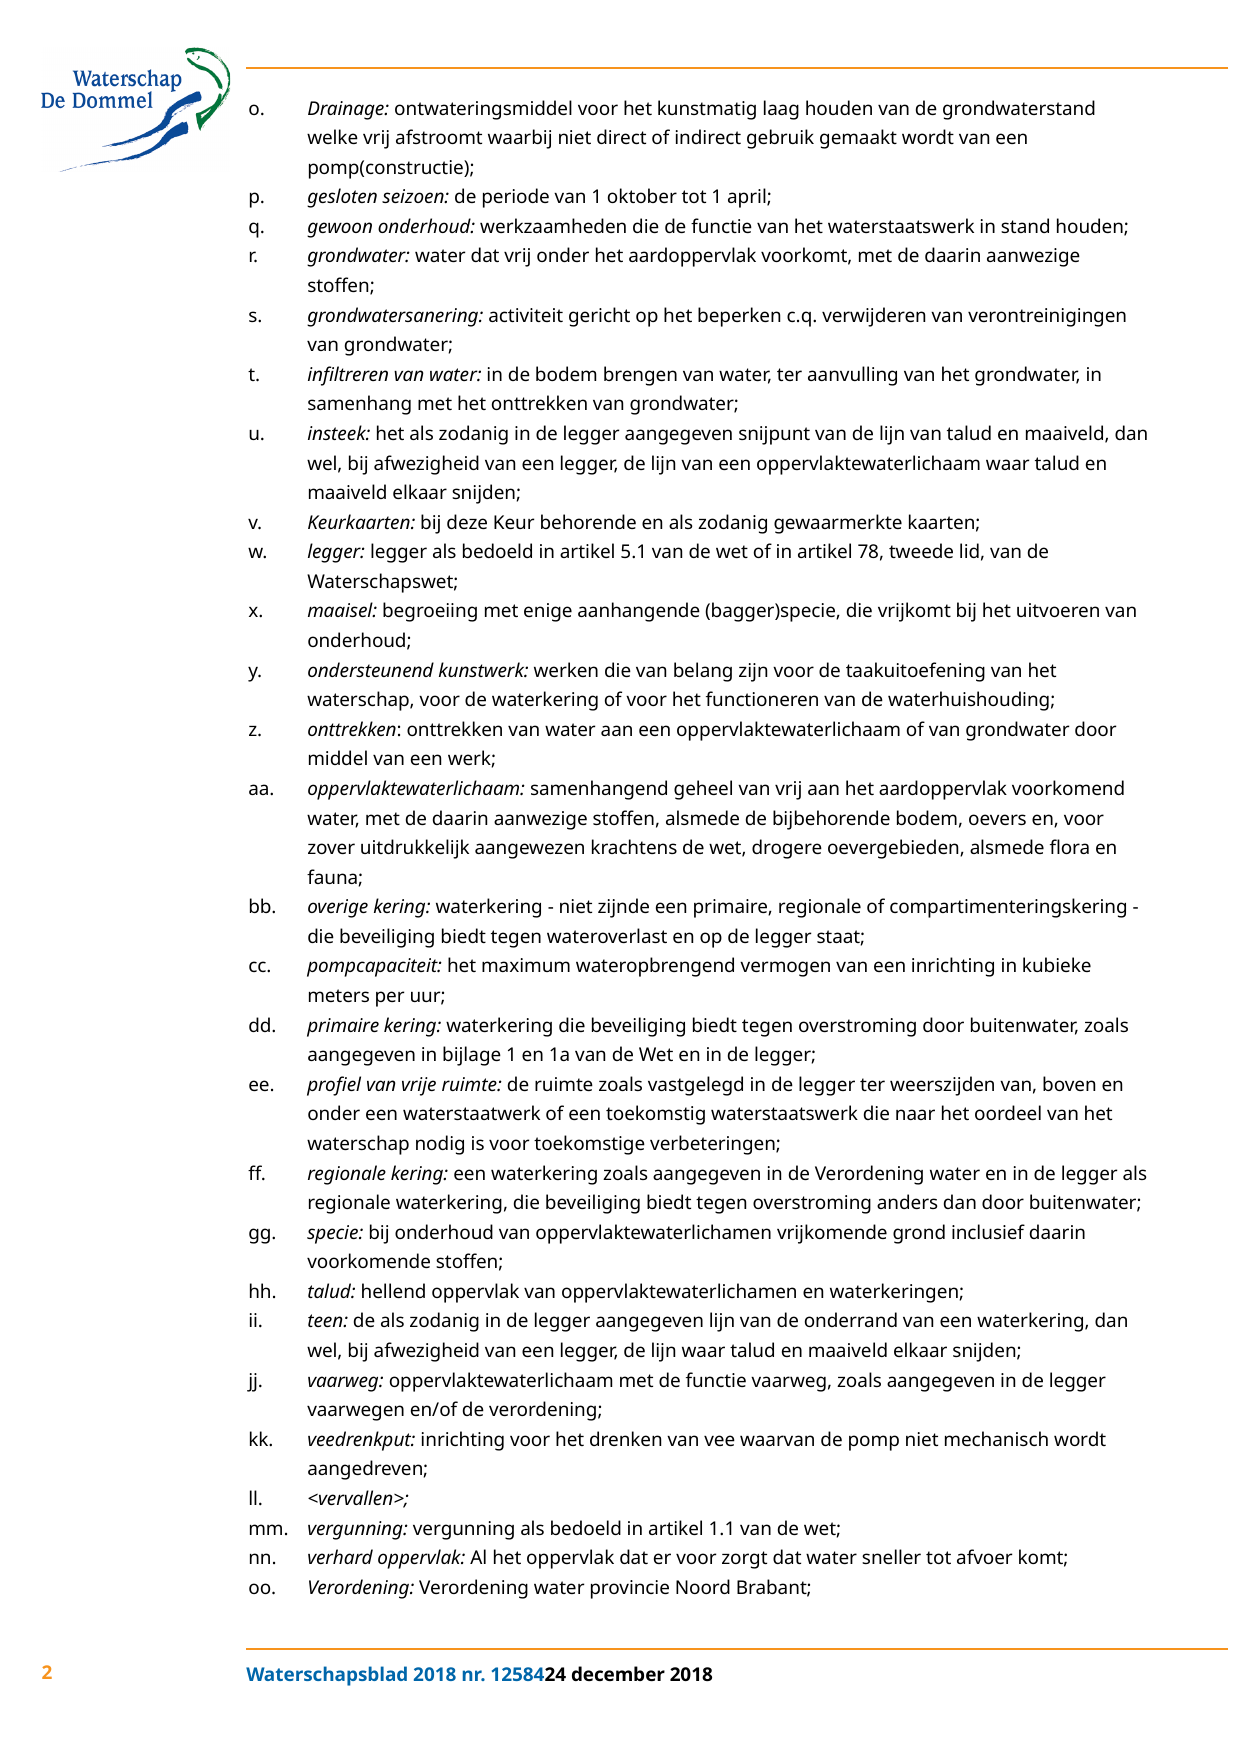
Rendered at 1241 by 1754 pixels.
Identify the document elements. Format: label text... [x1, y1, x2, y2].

list <vervallen>; [248, 1485, 1152, 1511]
list vaarweg: oppervlaktewaterlichaam met de functie vaarweg, zoals aangegeven in de legger vaarwegen en/of de verordening; [248, 1367, 1152, 1422]
list veedrenkput: inrichting voor het drenken van vee waarvan de pomp niet mechanisch wordt aangedreven; [248, 1426, 1152, 1481]
list profiel van vrije ruimte: de ruimte zoals vastgelegd in de legger ter weerszijden van, boven en onder een waterstaatwerk of een toekomstig waterstaatswerk die naar het oordeel van het waterschap nodig is voor toekomstige verbeteringen; [248, 1071, 1152, 1156]
list Keurkaarten: bij deze Keur behorende en als zodanig gewaarmerkte kaarten; [248, 509, 1152, 535]
list onttrekken: onttrekken van water aan een oppervlaktewaterlichaam of van grondwater door middel van een werk; [248, 716, 1152, 771]
list specie: bij onderhoud van oppervlaktewaterlichamen vrijkomende grond inclusief daarin voorkomende stoffen; [248, 1219, 1152, 1274]
picture [41, 47, 231, 172]
list primaire kering: waterkering die beveiliging biedt tegen overstroming door buitenwater, zoals aangegeven in bijlage 1 en 1a van de Wet en in de legger; [248, 1012, 1152, 1067]
list talud: hellend oppervlak van oppervlaktewaterlichamen en waterkeringen; [248, 1278, 1152, 1304]
list vergunning: vergunning als bedoeld in artikel 1.1 van de wet; [248, 1515, 1152, 1541]
list ondersteunend kunstwerk: werken die van belang zijn voor de taakuitoefening van het waterschap, voor de waterkering of voor het functioneren van de waterhuishouding; [248, 657, 1152, 712]
list gesloten seizoen: de periode van 1 oktober tot 1 april; [248, 183, 1152, 209]
list legger: legger als bedoeld in artikel 5.1 van de wet of in artikel 78, tweede lid, van de Waterschapswet; [248, 538, 1152, 594]
list Verordening: Verordening water provincie Noord Brabant; [248, 1574, 1152, 1600]
list oppervlaktewaterlichaam: samenhangend geheel van vrij aan het aardoppervlak voorkomend water, met de daarin aanwezige stoffen, alsmede de bijbehorende bodem, oevers en, voor zover uitdrukkelijk aangewezen krachtens de wet, drogere oevergebieden, alsmede flora en fauna; [248, 775, 1152, 890]
list insteek: het als zodanig in de legger aangegeven snijpunt van de lijn van talud en maaiveld, dan wel, bij afwezigheid van een legger, de lijn van een oppervlaktewaterlichaam waar talud en maaiveld elkaar snijden; [248, 420, 1152, 505]
list pompcapaciteit: het maximum wateropbrengend vermogen van een inrichting in kubieke meters per uur; [248, 953, 1152, 1008]
list overige kering: waterkering - niet zijnde een primaire, regionale of compartimenteringskering - die beveiliging biedt tegen wateroverlast en op de legger staat; [248, 893, 1152, 949]
list maaisel: begroeiing met enige aanhangende (bagger)specie, die vrijkomt bij het uitvoeren van onderhoud; [248, 598, 1152, 653]
list gewoon onderhoud: werkzaamheden die de functie van het waterstaatswerk in stand houden; [248, 213, 1152, 239]
list grondwatersanering: activiteit gericht op het beperken c.q. verwijderen van verontreinigingen van grondwater; [248, 302, 1152, 357]
list grondwater: water dat vrij onder het aardoppervlak voorkomt, met de daarin aanwezige stoffen; [248, 243, 1152, 298]
list verhard oppervlak: Al het oppervlak dat er voor zorgt dat water sneller tot afvoer komt; [248, 1544, 1152, 1570]
list regionale kering: een waterkering zoals aangegeven in de Verordening water en in de legger als regionale waterkering, die beveiliging biedt tegen overstroming anders dan door buitenwater; [248, 1160, 1152, 1215]
list Drainage: ontwateringsmiddel voor het kunstmatig laag houden van de grondwaterstand welke vrij afstroomt waarbij niet direct of indirect gebruik gemaakt wordt van een pomp(constructie); [248, 95, 1152, 180]
list infiltreren van water: in de bodem brengen van water, ter aanvulling van het grondwater, in samenhang met het onttrekken van grondwater; [248, 361, 1152, 416]
list teen: de als zodanig in de legger aangegeven lijn van de onderrand van een waterkering, dan wel, bij afwezigheid van een legger, de lijn waar talud en maaiveld elkaar snijden; [248, 1308, 1152, 1363]
